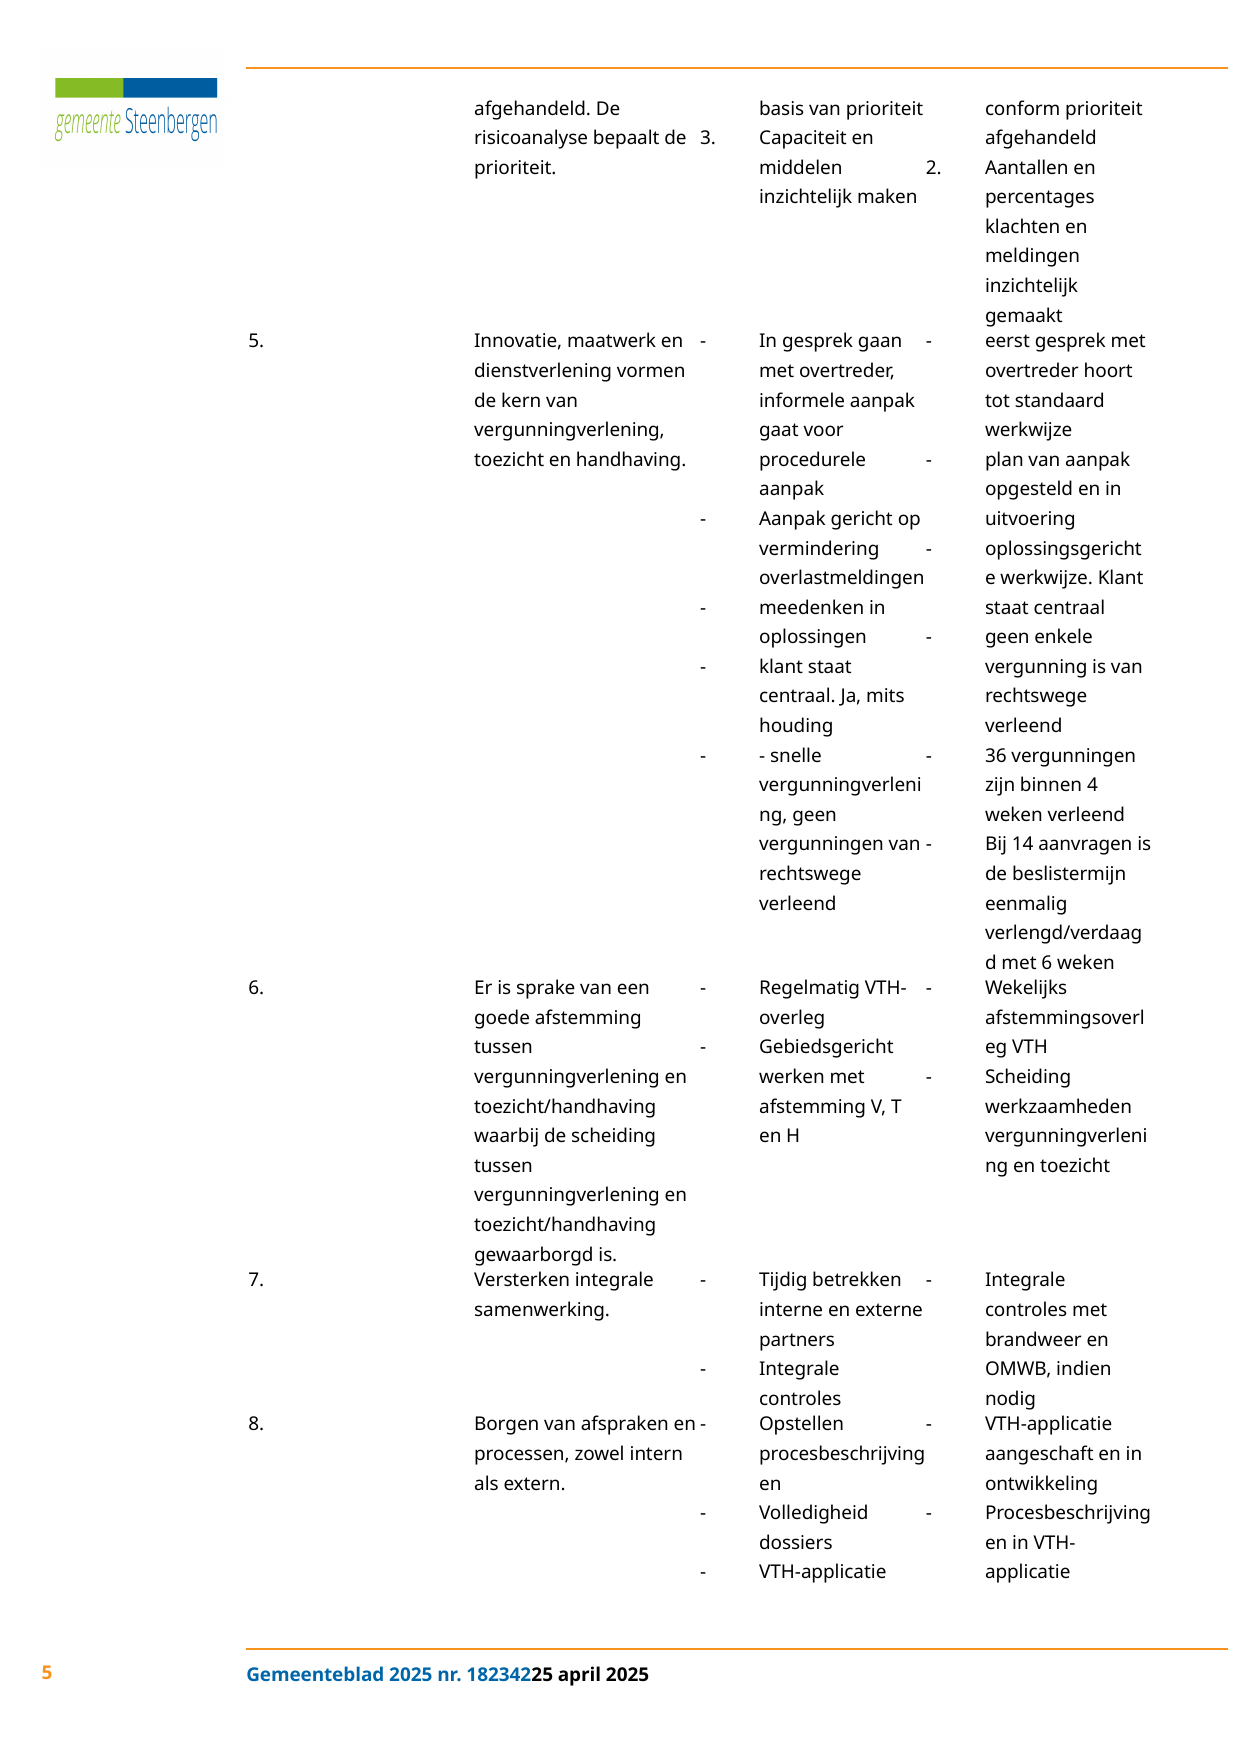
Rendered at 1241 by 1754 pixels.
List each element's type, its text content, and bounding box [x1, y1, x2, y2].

table_cell conform prioriteit afgehandeld Aantallen en percentages klachten en meldingen inzichtelijk gemaakt [926, 95, 1152, 328]
table_cell In gesprek gaan met overtreder, informele aanpak gaat voor procedurele aanpak Aanpak gericht op vermindering overlastmeldingen meedenken in oplossingen klant staat centraal. Ja, mits houding - snelle vergunningverlening, geen vergunningen van rechtswege verleend [700, 328, 926, 974]
picture [41, 47, 231, 172]
table_cell Innovatie, maatwerk en dienstverlening vormen de kern van vergunningverlening, toezicht en handhaving. [474, 328, 700, 974]
table_cell eerst gesprek met overtreder hoort tot standaard werkwijze plan van aanpak opgesteld en in uitvoering oplossingsgerichte werkwijze. Klant staat centraal geen enkele vergunning is van rechtswege verleend 36 vergunningen zijn binnen 4 weken verleend Bij 14 aanvragen is de beslistermijn eenmalig verlengd/verdaagd met 6 weken [926, 328, 1152, 974]
table_cell Borgen van afspraken en processen, zowel intern als extern. [474, 1411, 700, 1584]
table_cell 5. [248, 328, 474, 974]
table_cell Integrale controles met brandweer en OMWB, indien nodig [926, 1267, 1152, 1411]
table_cell Regelmatig VTH-overleg Gebiedsgericht werken met afstemming V, T en H [700, 975, 926, 1267]
table_cell afgehandeld. De risicoanalyse bepaalt de prioriteit. [474, 95, 700, 328]
table_cell Wekelijks afstemmingsoverleg VTH Scheiding werkzaamheden vergunningverlening en toezicht [926, 975, 1152, 1267]
table_cell Versterken integrale samenwerking. [474, 1267, 700, 1411]
table_cell VTH-applicatie aangeschaft en in ontwikkeling Procesbeschrijvingen in VTH-applicatie [926, 1411, 1152, 1584]
table_cell Opstellen procesbeschrijvingen Volledigheid dossiers VTH-applicatie [700, 1411, 926, 1584]
table_cell 6. [248, 975, 474, 1267]
table_cell 7. [248, 1267, 474, 1411]
table_cell Tijdig betrekken interne en externe partners Integrale controles [700, 1267, 926, 1411]
table_cell Er is sprake van een goede afstemming tussen vergunningverlening en toezicht/handhaving waarbij de scheiding tussen vergunningverlening en toezicht/handhaving gewaarborgd is. [474, 975, 700, 1267]
table_cell [248, 95, 474, 328]
table_cell 8. [248, 1411, 474, 1584]
table_cell basis van prioriteit Capaciteit en middelen inzichtelijk maken [700, 95, 926, 328]
